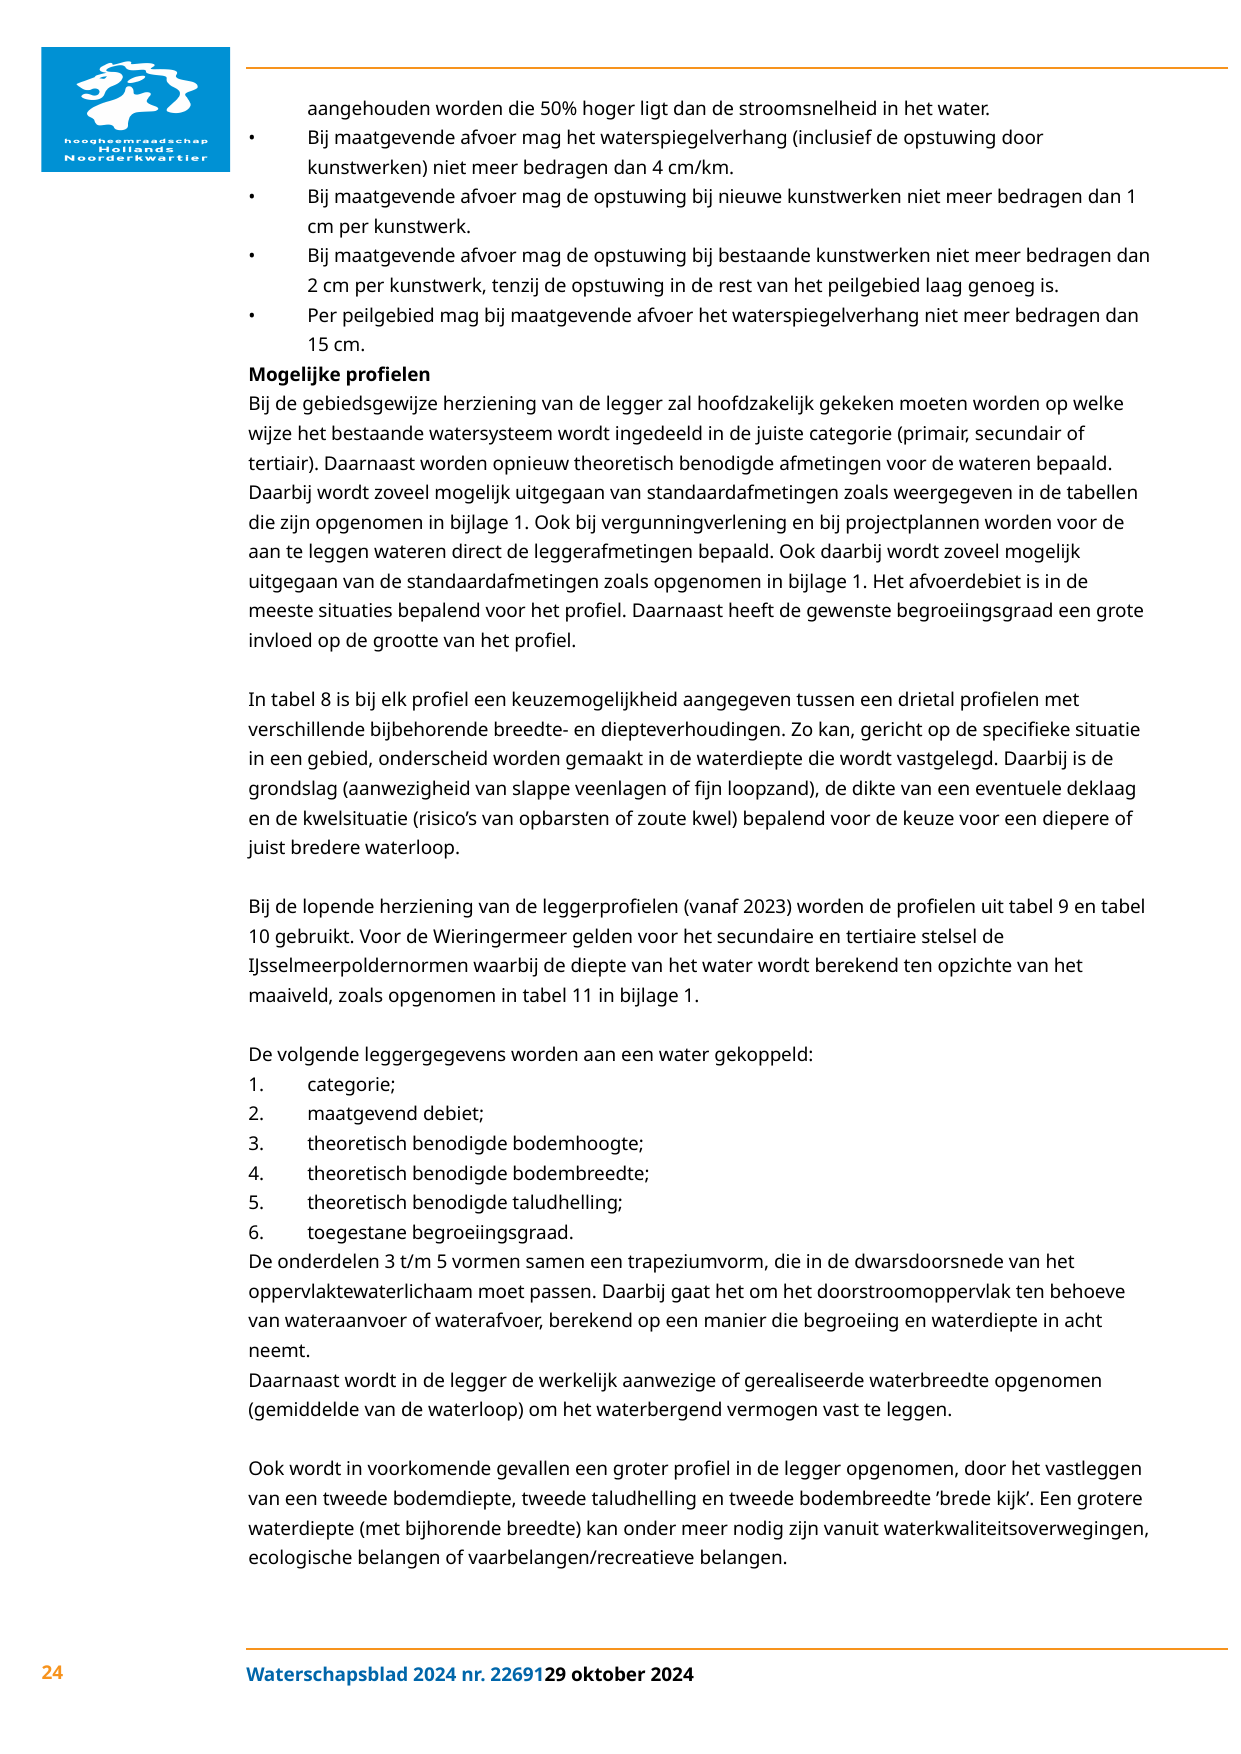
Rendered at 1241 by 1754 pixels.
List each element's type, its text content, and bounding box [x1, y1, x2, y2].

text Daarnaast wordt in de legger de werkelijk aanwezige of gerealiseerde waterbreedte opgenomen (gemiddelde van de waterloop) om het waterbergend vermogen vast te leggen. [248, 1367, 1152, 1422]
text De volgende leggergegevens worden aan een water gekoppeld: [248, 1041, 1152, 1067]
picture [78, 64, 122, 99]
picture [88, 87, 157, 130]
list theoretisch benodigde bodemhoogte; [248, 1130, 1152, 1156]
text Bij de gebiedsgewijze herziening van de legger zal hoofdzakelijk gekeken moeten worden op welke wijze het bestaande watersysteem wordt ingedeeld in de juiste categorie (primair, secundair of tertiair). Daarnaast worden opnieuw theoretisch benodigde afmetingen voor de wateren bepaald. Daarbij wordt zoveel mogelijk uitgegaan van standaardafmetingen zoals weergegeven in de tabellen die zijn opgenomen in bijlage 1. Ook bij vergunningverlening en bij projectplannen worden voor de aan te leggen wateren direct de leggerafmetingen bepaald. Ook daarbij wordt zoveel mogelijk uitgegaan van de standaardafmetingen zoals opgenomen in bijlage 1. Het afvoerdebiet is in de meeste situaties bepalend voor het profiel. Daarnaast heeft de gewenste begroeiingsgraad een grote invloed op de grootte van het profiel. [248, 391, 1152, 653]
list categorie; [248, 1071, 1152, 1097]
text Mogelijke profielen [248, 361, 1152, 387]
text De onderdelen 3 t/m 5 vormen samen een trapeziumvorm, die in de dwarsdoorsnede van het oppervlaktewaterlichaam moet passen. Daarbij gaat het om het doorstroomoppervlak ten behoeve van wateraanvoer of waterafvoer, berekend op een manier die begroeiing en waterdiepte in acht neemt. [248, 1248, 1152, 1363]
list aangehouden worden die 50% hoger ligt dan de stroomsnelheid in het water. [248, 95, 1152, 121]
text In tabel 8 is bij elk profiel een keuzemogelijkheid aangegeven tussen een drietal profielen met verschillende bijbehorende breedte- en diepteverhoudingen. Zo kan, gericht op de specifieke situatie in een gebied, onderscheid worden gemaakt in de waterdiepte die wordt vastgelegd. Daarbij is de grondslag (aanwezigheid van slappe veenlagen of fijn loopzand), de dikte van een eventuele deklaag en de kwelsituatie (risico’s van opbarsten of zoute kwel) bepalend voor de keuze voor een diepere of juist bredere waterloop. [248, 686, 1152, 860]
list Per peilgebied mag bij maatgevende afvoer het waterspiegelverhang niet meer bedragen dan 15 cm. [248, 302, 1152, 357]
picture [118, 62, 197, 112]
list theoretisch benodigde taludhelling; [248, 1189, 1152, 1215]
picture [129, 76, 144, 82]
text Bij de lopende herziening van de leggerprofielen (vanaf 2023) worden de profielen uit tabel 9 en tabel 10 gebruikt. Voor de Wieringermeer gelden voor het secundaire en tertiaire stelsel de IJsselmeerpoldernormen waarbij de diepte van het water wordt berekend ten opzichte van het maaiveld, zoals opgenomen in tabel 11 in bijlage 1. [248, 893, 1152, 1008]
text Ook wordt in voorkomende gevallen een groter profiel in de legger opgenomen, door het vastleggen van een tweede bodemdiepte, tweede taludhelling en tweede bodembreedte ’brede kijk’. Een grotere waterdiepte (met bijhorende breedte) kan onder meer nodig zijn vanuit waterkwaliteitsoverwegingen, ecologische belangen of vaarbelangen/recreatieve belangen. [248, 1456, 1152, 1570]
list toegestane begroeiingsgraad. [248, 1219, 1152, 1245]
list theoretisch benodigde bodembreedte; [248, 1160, 1152, 1186]
list maatgevend debiet; [248, 1101, 1152, 1126]
list Bij maatgevende afvoer mag de opstuwing bij bestaande kunstwerken niet meer bedragen dan 2 cm per kunstwerk, tenzij de opstuwing in de rest van het peilgebied laag genoeg is. [248, 243, 1152, 298]
list Bij maatgevende afvoer mag de opstuwing bij nieuwe kunstwerken niet meer bedragen dan 1 cm per kunstwerk. [248, 183, 1152, 239]
list Bij maatgevende afvoer mag het waterspiegelverhang (inclusief de opstuwing door kunstwerken) niet meer bedragen dan 4 cm/km. [248, 124, 1152, 180]
